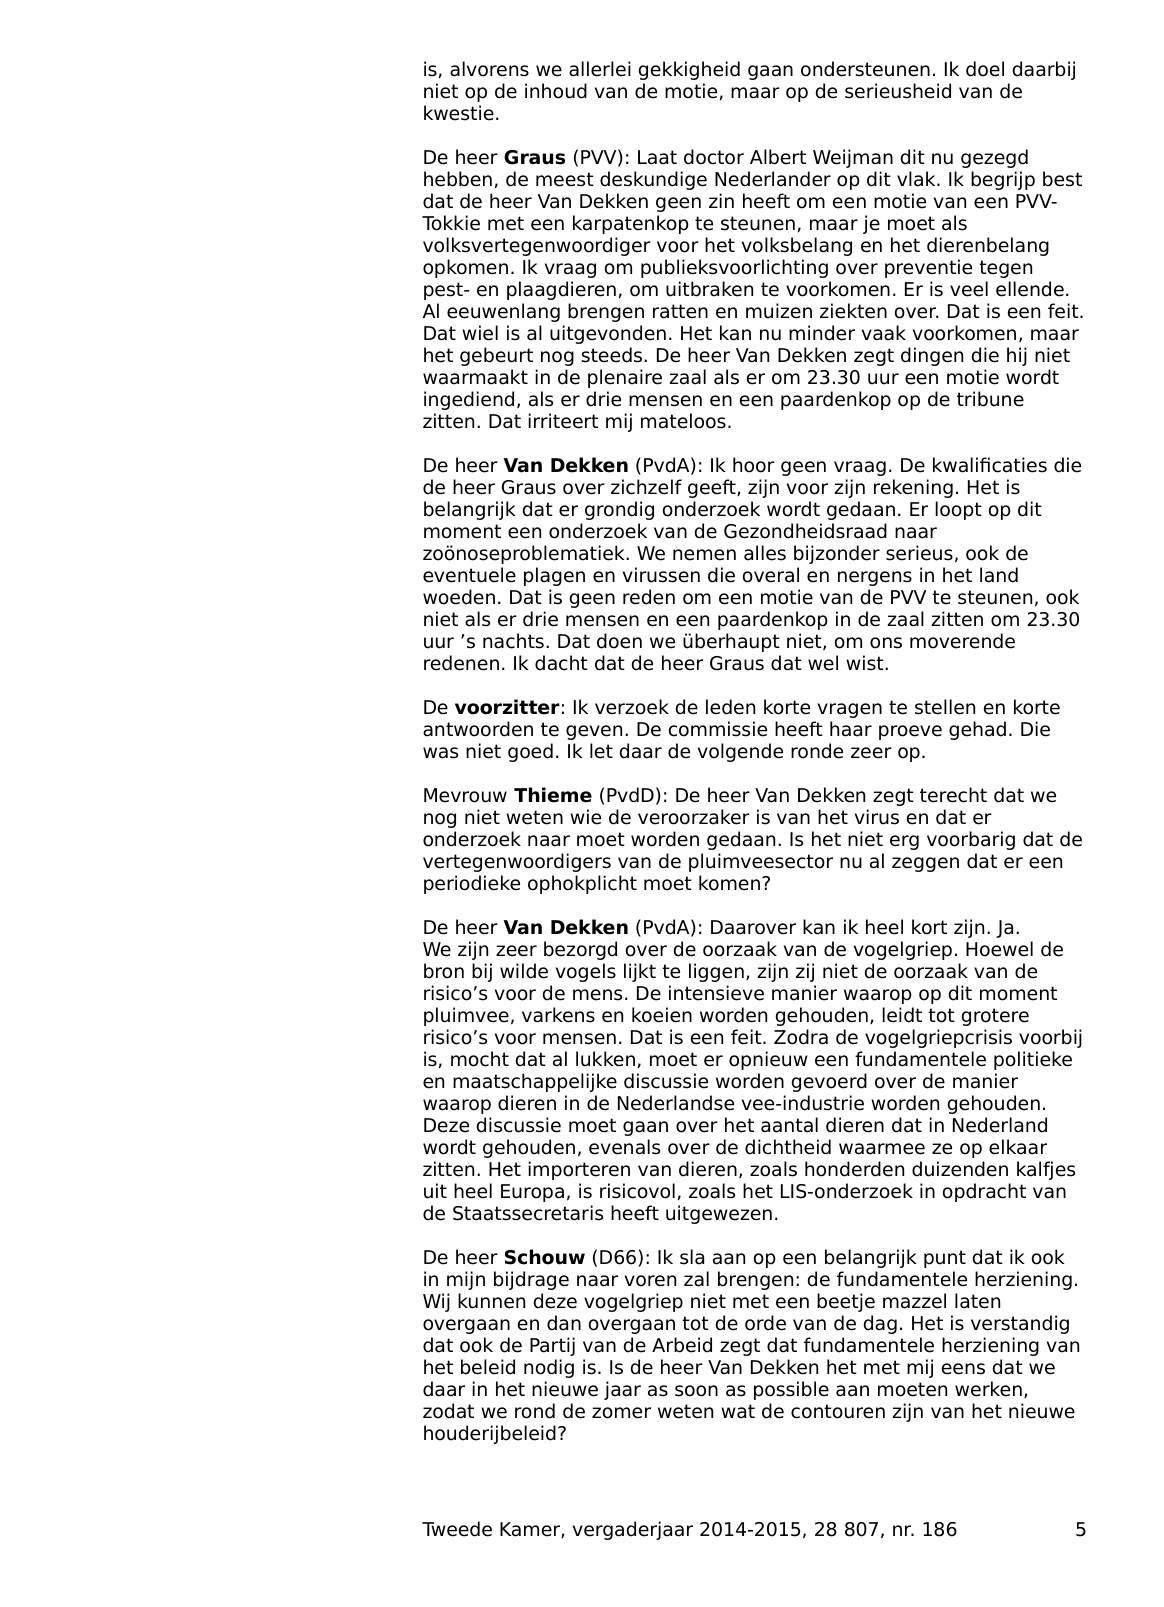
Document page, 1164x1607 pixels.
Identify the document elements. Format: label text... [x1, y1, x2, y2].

text De heer Van Dekken (PvdA): Ik hoor geen vraag. De kwalificaties die de heer Graus over zichzelf geeft, zijn voor zijn rekening. Het is belangrijk dat er grondig onderzoek wordt gedaan. Er loopt op dit moment een onderzoek van de Gezondheidsraad naar zoönoseproblematiek. We nemen alles bijzonder serieus, ook de eventuele plagen en virussen die overal en nergens in het land woeden. Dat is geen reden om een motie van de PVV te steunen, ook niet als er drie mensen en een paardenkop in de zaal zitten om 23.30 uur ’s nachts. Dat doen we überhaupt niet, om ons moverende redenen. Ik dacht dat de heer Graus dat wel wist. [422, 455, 1087, 675]
text De heer Schouw (D66): Ik sla aan op een belangrijk punt dat ik ook in mijn bijdrage naar voren zal brengen: de fundamentele herziening. Wij kunnen deze vogelgriep niet met een beetje mazzel laten overgaan en dan overgaan tot de orde van de dag. Het is verstandig dat ook de Partij van de Arbeid zegt dat fundamentele herziening van het beleid nodig is. Is de heer Van Dekken het met mij eens dat we daar in het nieuwe jaar as soon as possible aan moeten werken, zodat we rond de zomer weten wat de contouren zijn van het nieuwe houderijbeleid? [422, 1247, 1087, 1445]
text We zijn zeer bezorgd over de oorzaak van de vogelgriep. Hoewel de bron bij wilde vogels lijkt te liggen, zijn zij niet de oorzaak van de risico’s voor de mens. De intensieve manier waarop op dit moment pluimvee, varkens en koeien worden gehouden, leidt tot grotere risico’s voor mensen. Dat is een feit. Zodra de vogelgriepcrisis voorbij is, mocht dat al lukken, moet er opnieuw een fundamentele politieke en maatschappelijke discussie worden gevoerd over de manier waarop dieren in de Nederlandse vee-industrie worden gehouden. Deze discussie moet gaan over het aantal dieren dat in Nederland wordt gehouden, evenals over de dichtheid waarmee ze op elkaar zitten. Het importeren van dieren, zoals honderden duizenden kalfjes uit heel Europa, is risicovol, zoals het LIS-onderzoek in opdracht van de Staatssecretaris heeft uitgewezen. [422, 939, 1087, 1225]
text is, alvorens we allerlei gekkigheid gaan ondersteunen. Ik doel daarbij niet op de inhoud van de motie, maar op de serieusheid van de kwestie. [422, 59, 1087, 125]
text De heer Van Dekken (PvdA): Daarover kan ik heel kort zijn. Ja. [422, 917, 1087, 939]
text Mevrouw Thieme (PvdD): De heer Van Dekken zegt terecht dat we nog niet weten wie de veroorzaker is van het virus en dat er onderzoek naar moet worden gedaan. Is het niet erg voorbarig dat de vertegenwoordigers van de pluimveesector nu al zeggen dat er een periodieke ophokplicht moet komen? [422, 785, 1087, 895]
text De heer Graus (PVV): Laat doctor Albert Weijman dit nu gezegd hebben, de meest deskundige Nederlander op dit vlak. Ik begrijp best dat de heer Van Dekken geen zin heeft om een motie van een PVV-Tokkie met een karpatenkop te steunen, maar je moet als volksvertegenwoordiger voor het volksbelang en het dierenbelang opkomen. Ik vraag om publieksvoorlichting over preventie tegen pest- en plaagdieren, om uitbraken te voorkomen. Er is veel ellende. Al eeuwenlang brengen ratten en muizen ziekten over. Dat is een feit. Dat wiel is al uitgevonden. Het kan nu minder vaak voorkomen, maar het gebeurt nog steeds. De heer Van Dekken zegt dingen die hij niet waarmaakt in de plenaire zaal als er om 23.30 uur een motie wordt ingediend, als er drie mensen en een paardenkop op de tribune zitten. Dat irriteert mij mateloos. [422, 147, 1087, 433]
text De voorzitter: Ik verzoek de leden korte vragen te stellen en korte antwoorden te geven. De commissie heeft haar proeve gehad. Die was niet goed. Ik let daar de volgende ronde zeer op. [422, 697, 1087, 763]
